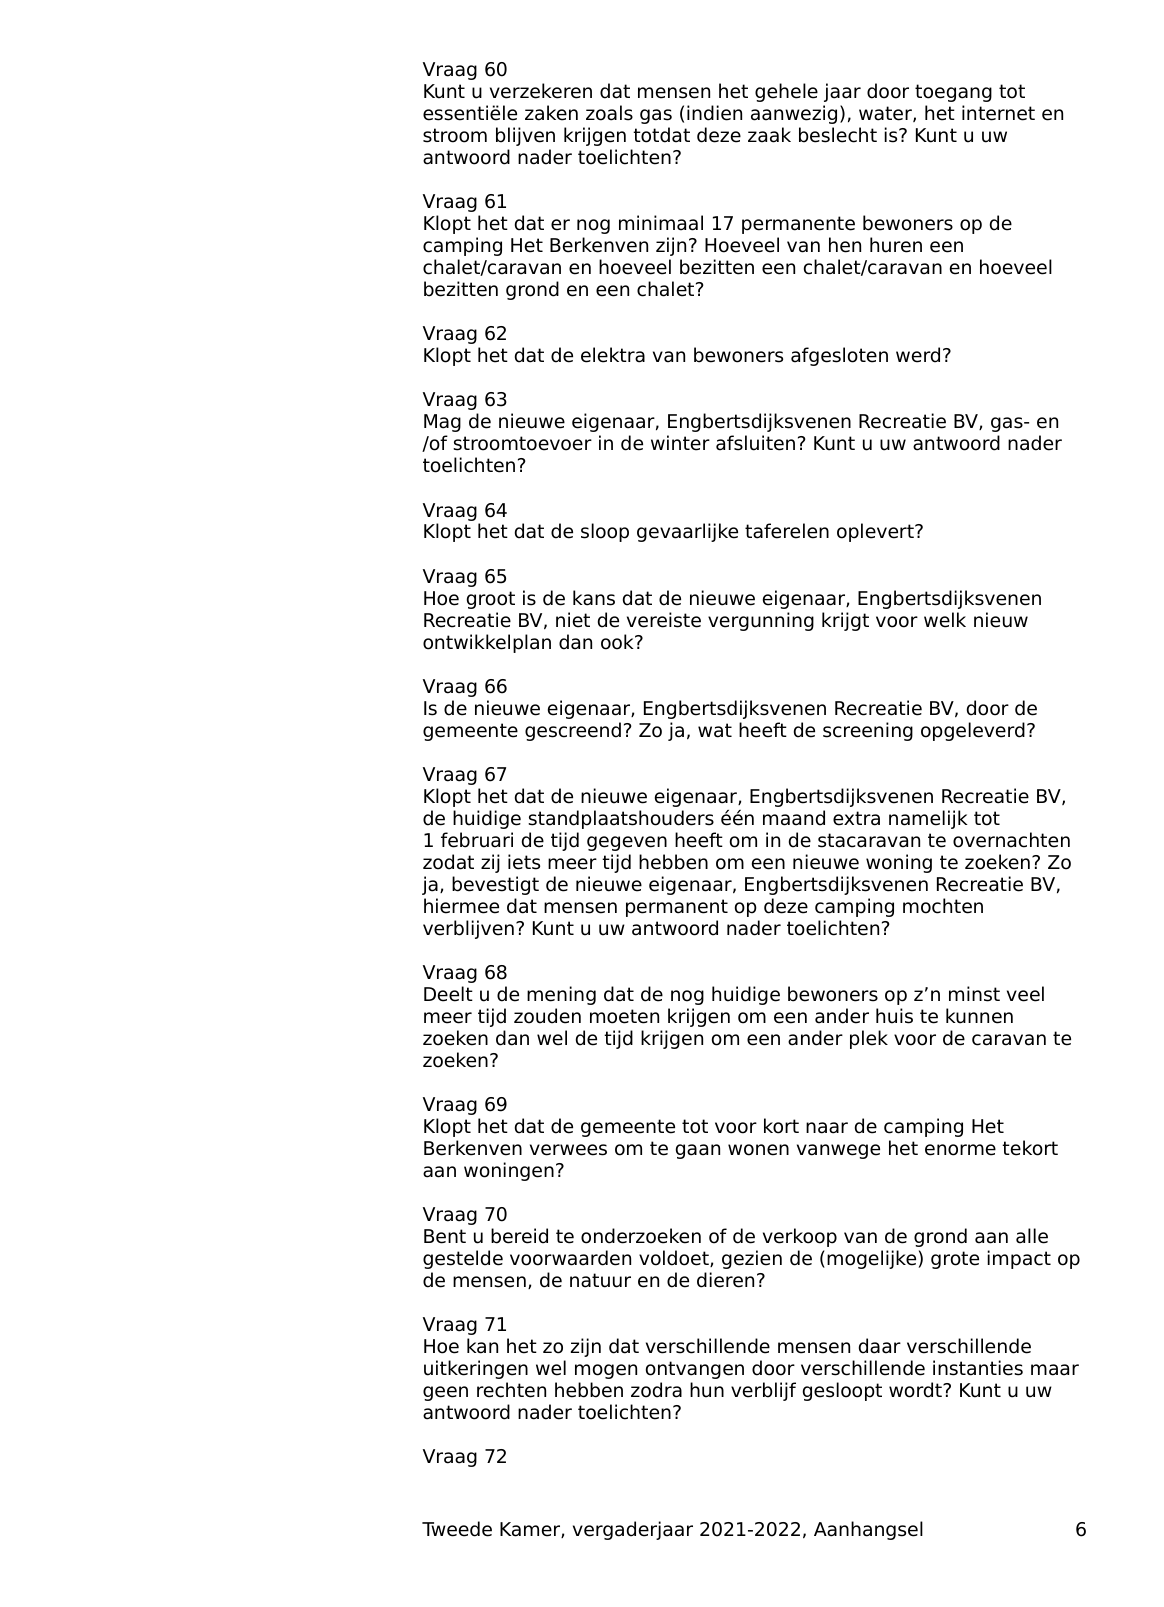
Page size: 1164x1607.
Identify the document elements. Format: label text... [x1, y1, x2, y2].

text Bent u bereid te onderzoeken of de verkoop van de grond aan alle gestelde voorwaarden voldoet, gezien de (mogelijke) grote impact op de mensen, de natuur en de dieren? [422, 1226, 1087, 1292]
text Hoe kan het zo zijn dat verschillende mensen daar verschillende uitkeringen wel mogen ontvangen door verschillende instanties maar geen rechten hebben zodra hun verblijf gesloopt wordt? Kunt u uw antwoord nader toelichten? [422, 1336, 1087, 1424]
text Vraag 66 [422, 676, 1087, 698]
text Vraag 63 [422, 389, 1087, 411]
text Klopt het dat de sloop gevaarlijke taferelen oplevert? [422, 521, 1087, 543]
text Mag de nieuwe eigenaar, Engbertsdijksvenen Recreatie BV, gas- en /of stroomtoevoer in de winter afsluiten? Kunt u uw antwoord nader toelichten? [422, 411, 1087, 477]
text Vraag 68 [422, 962, 1087, 984]
text Vraag 70 [422, 1204, 1087, 1226]
text Vraag 62 [422, 323, 1087, 345]
text Vraag 71 [422, 1314, 1087, 1336]
text Hoe groot is de kans dat de nieuwe eigenaar, Engbertsdijksvenen Recreatie BV, niet de vereiste vergunning krijgt voor welk nieuw ontwikkelplan dan ook? [422, 588, 1087, 653]
text Vraag 72 [422, 1446, 1087, 1468]
text Deelt u de mening dat de nog huidige bewoners op z’n minst veel meer tijd zouden moeten krijgen om een ander huis te kunnen zoeken dan wel de tijd krijgen om een ander plek voor de caravan te zoeken? [422, 984, 1087, 1072]
text Vraag 61 [422, 191, 1087, 213]
text Vraag 67 [422, 764, 1087, 786]
text Vraag 65 [422, 566, 1087, 588]
text Klopt het dat de elektra van bewoners afgesloten werd? [422, 345, 1087, 367]
text Vraag 69 [422, 1094, 1087, 1116]
text Klopt het dat de nieuwe eigenaar, Engbertsdijksvenen Recreatie BV, de huidige standplaatshouders één maand extra namelijk tot 1 februari de tijd gegeven heeft om in de stacaravan te overnachten zodat zij iets meer tijd hebben om een nieuwe woning te zoeken? Zo ja, bevestigt de nieuwe eigenaar, Engbertsdijksvenen Recreatie BV, hiermee dat mensen permanent op deze camping mochten verblijven? Kunt u uw antwoord nader toelichten? [422, 786, 1087, 940]
text Klopt het dat de gemeente tot voor kort naar de camping Het Berkenven verwees om te gaan wonen vanwege het enorme tekort aan woningen? [422, 1116, 1087, 1182]
text Is de nieuwe eigenaar, Engbertsdijksvenen Recreatie BV, door de gemeente gescreend? Zo ja, wat heeft de screening opgeleverd? [422, 698, 1087, 742]
text Vraag 64 [422, 499, 1087, 521]
text Vraag 60 [422, 59, 1087, 81]
text Klopt het dat er nog minimaal 17 permanente bewoners op de camping Het Berkenven zijn? Hoeveel van hen huren een chalet/caravan en hoeveel bezitten een chalet/caravan en hoeveel bezitten grond en een chalet? [422, 213, 1087, 301]
text Kunt u verzekeren dat mensen het gehele jaar door toegang tot essentiële zaken zoals gas (indien aanwezig), water, het internet en stroom blijven krijgen totdat deze zaak beslecht is? Kunt u uw antwoord nader toelichten? [422, 81, 1087, 169]
